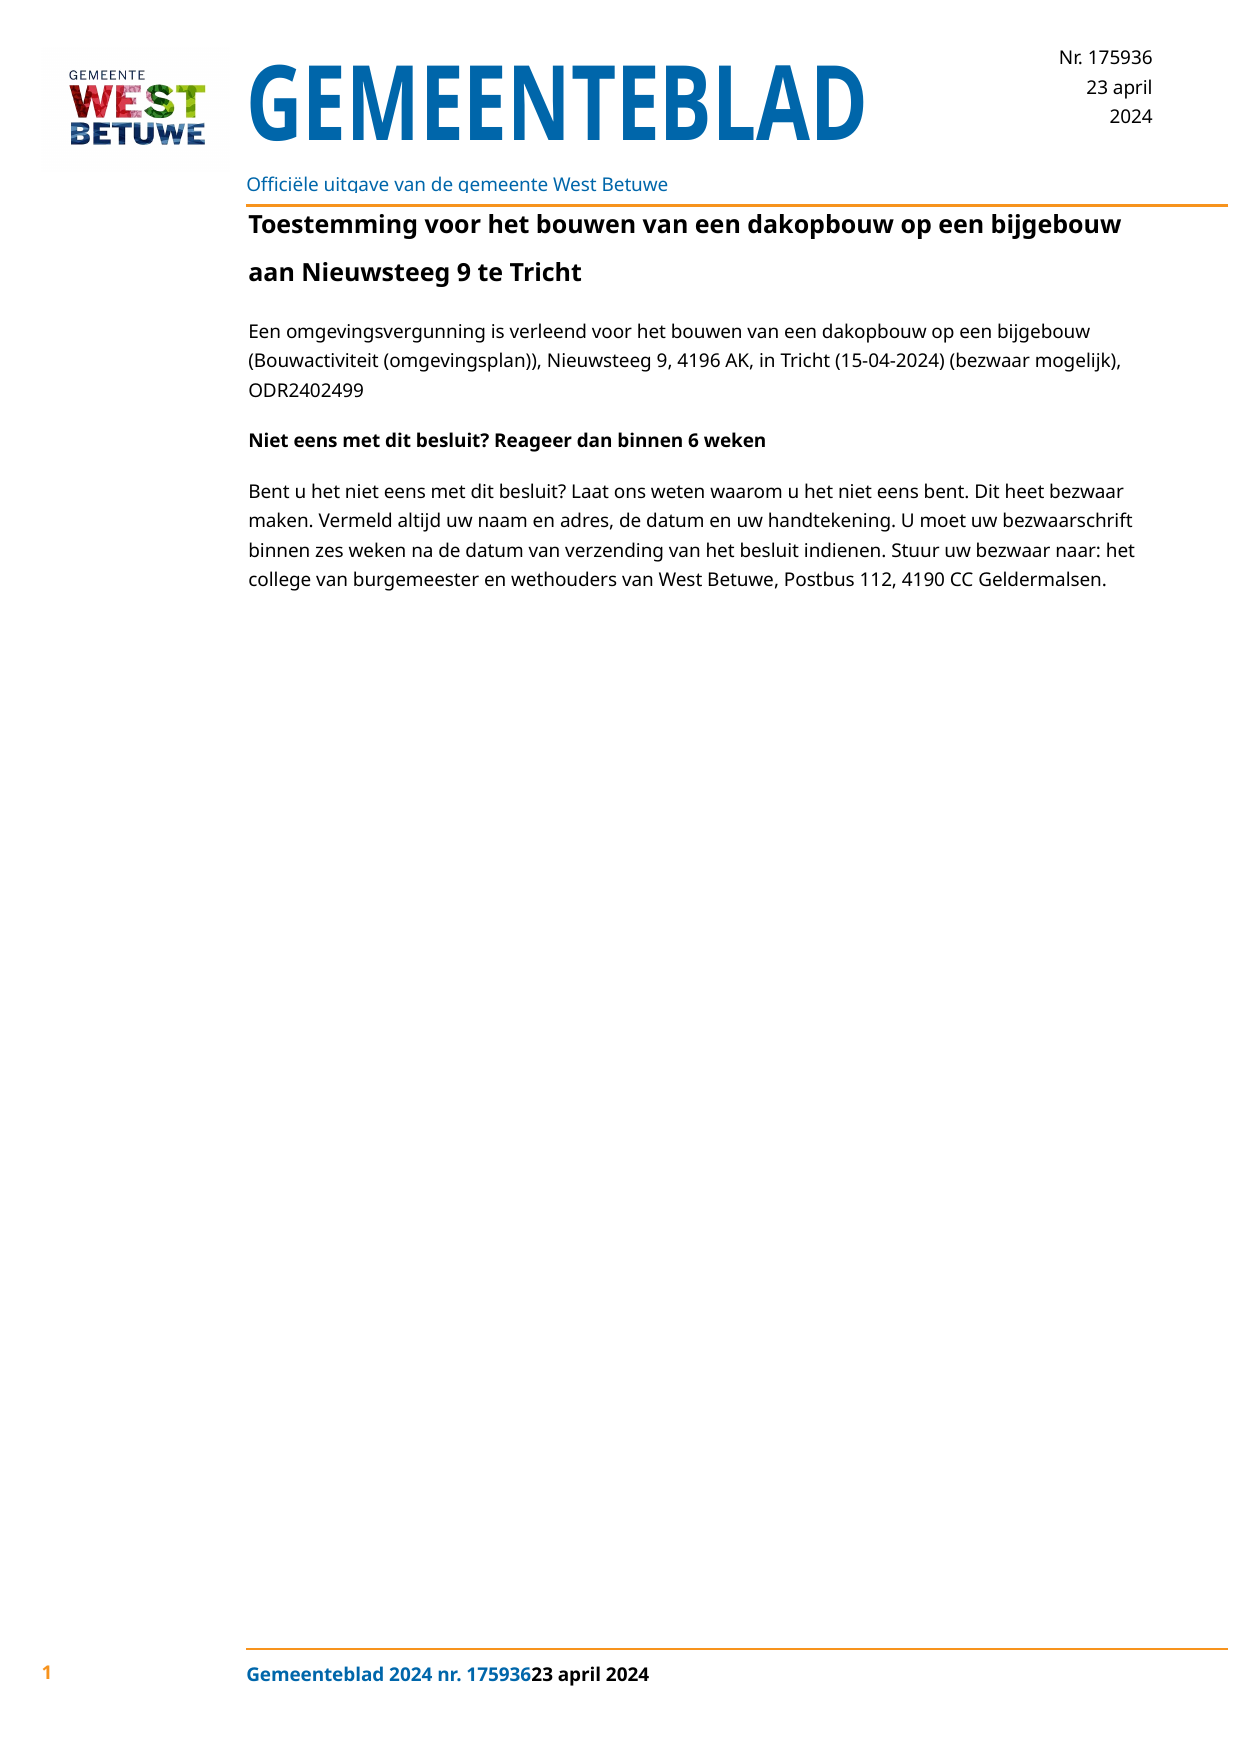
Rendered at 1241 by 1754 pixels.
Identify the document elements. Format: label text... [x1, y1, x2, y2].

text Toestemming voor het bouwen van een dakopbouw op een bijgebouw aan Nieuwsteeg 9 te Tricht [248, 207, 1152, 288]
text Niet eens met dit besluit? Reageer dan binnen 6 weken [248, 427, 1152, 453]
picture [41, 47, 231, 172]
text Een omgevingsvergunning is verleend voor het bouwen van een dakopbouw op een bijgebouw (Bouwactiviteit (omgevingsplan)), Nieuwsteeg 9, 4196 AK, in Tricht (15-04-2024) (bezwaar mogelijk), ODR2402499 [248, 318, 1152, 403]
text Bent u het niet eens met dit besluit? Laat ons weten waarom u het niet eens bent. Dit heet bezwaar maken. Vermeld altijd uw naam en adres, de datum en uw handtekening. U moet uw bezwaarschrift binnen zes weken na de datum van verzending van het besluit indienen. Stuur uw bezwaar naar: het college van burgemeester en wethouders van West Betuwe, Postbus 112, 4190 CC Geldermalsen. [248, 478, 1152, 592]
